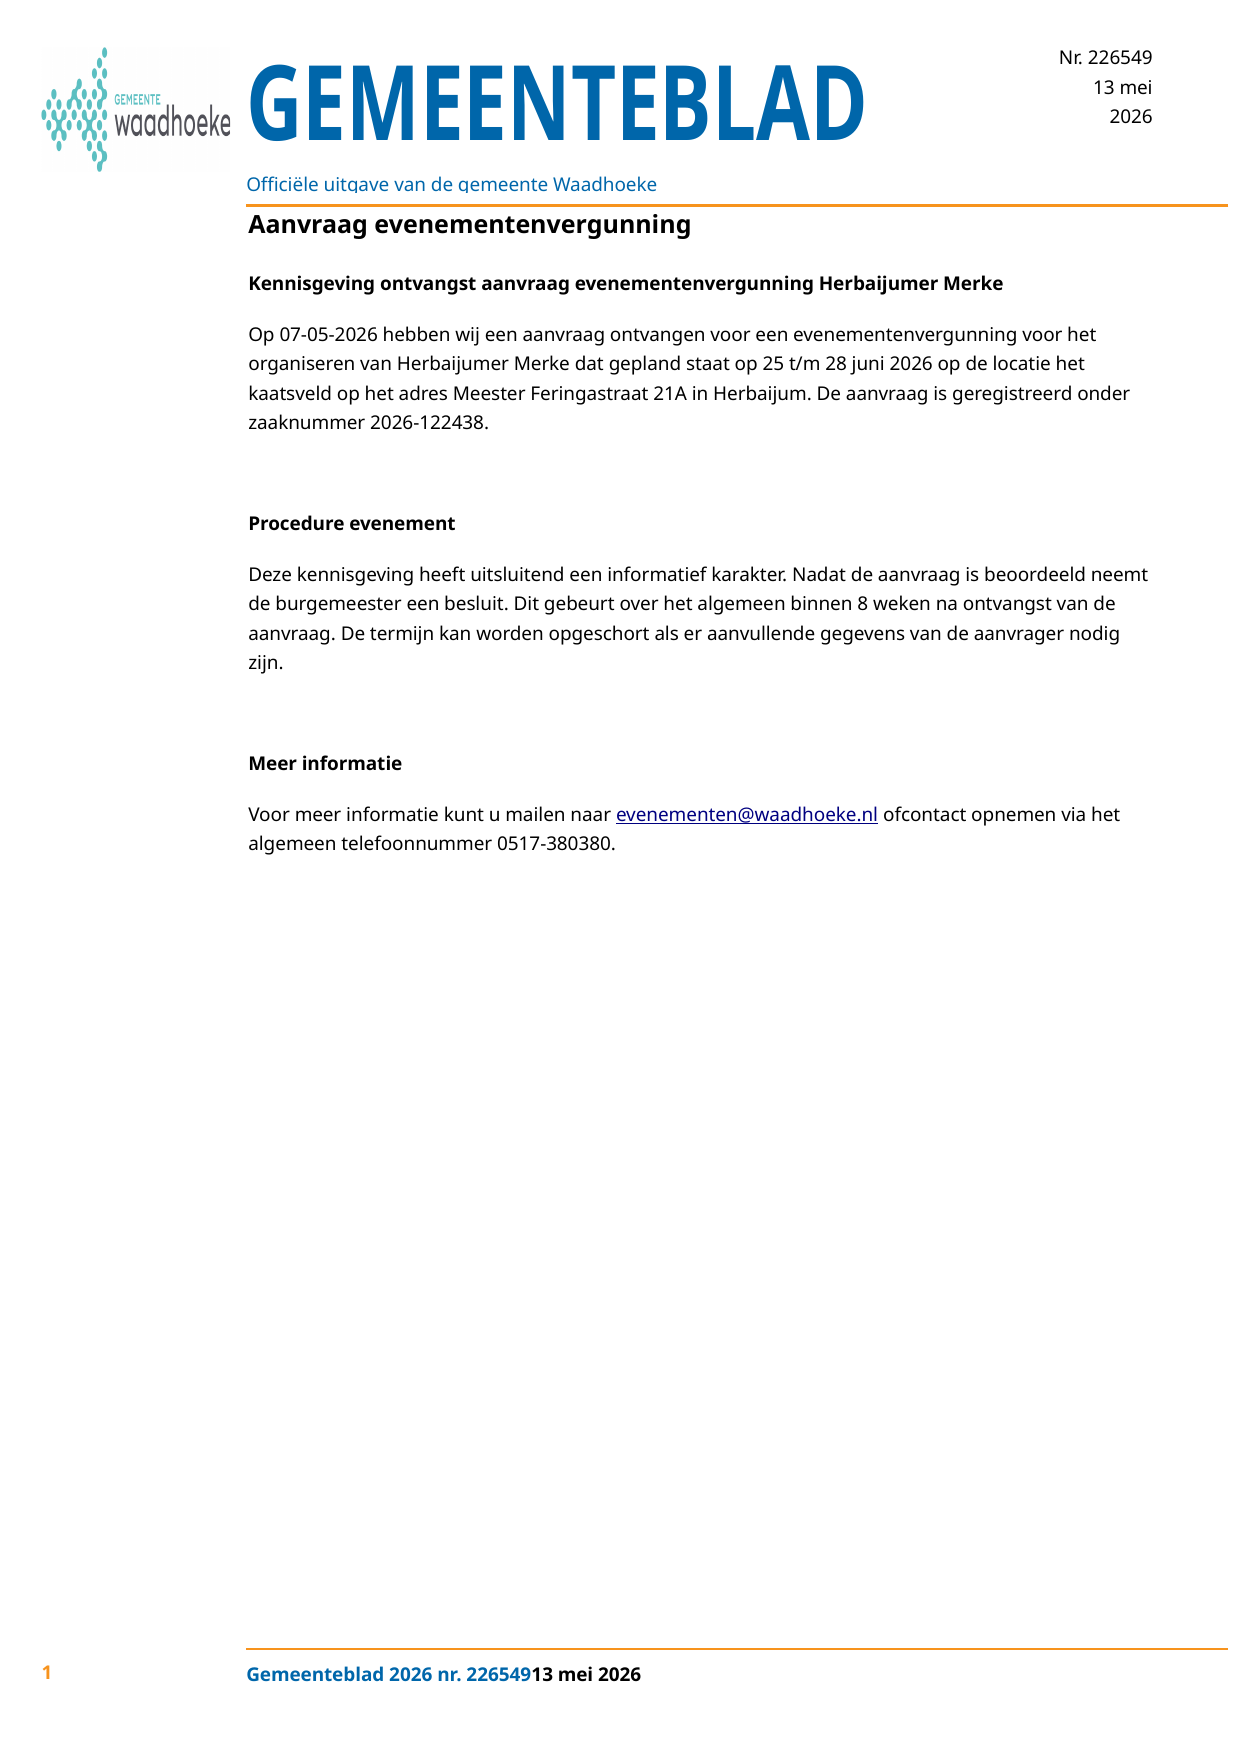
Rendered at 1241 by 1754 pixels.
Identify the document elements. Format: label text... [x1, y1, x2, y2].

text Voor meer informatie kunt u mailen naar evenementen@waadhoeke.nl ofcontact opnemen via het algemeen telefoonnummer 0517-380380. [248, 801, 1152, 856]
text Aanvraag evenementenvergunning [248, 207, 1152, 241]
text Op 07-05-2026 hebben wij een aanvraag ontvangen voor een evenementenvergunning voor het organiseren van Herbaijumer Merke dat gepland staat op 25 t/m 28 juni 2026 op de locatie het kaatsveld op het adres Meester Feringastraat 21A in Herbaijum. De aanvraag is geregistreerd onder zaaknummer 2026-122438. [248, 321, 1152, 435]
text Deze kennisgeving heeft uitsluitend een informatief karakter. Nadat de aanvraag is beoordeeld neemt de burgemeester een besluit. Dit gebeurt over het algemeen binnen 8 weken na ontvangst van de aanvraag. De termijn kan worden opgeschort als er aanvullende gegevens van de aanvrager nodig zijn. [248, 561, 1152, 675]
text Procedure evenement [248, 510, 1152, 536]
text Meer informatie [248, 750, 1152, 776]
text Kennisgeving ontvangst aanvraag evenementenvergunning Herbaijumer Merke [248, 270, 1152, 296]
picture [41, 47, 231, 172]
